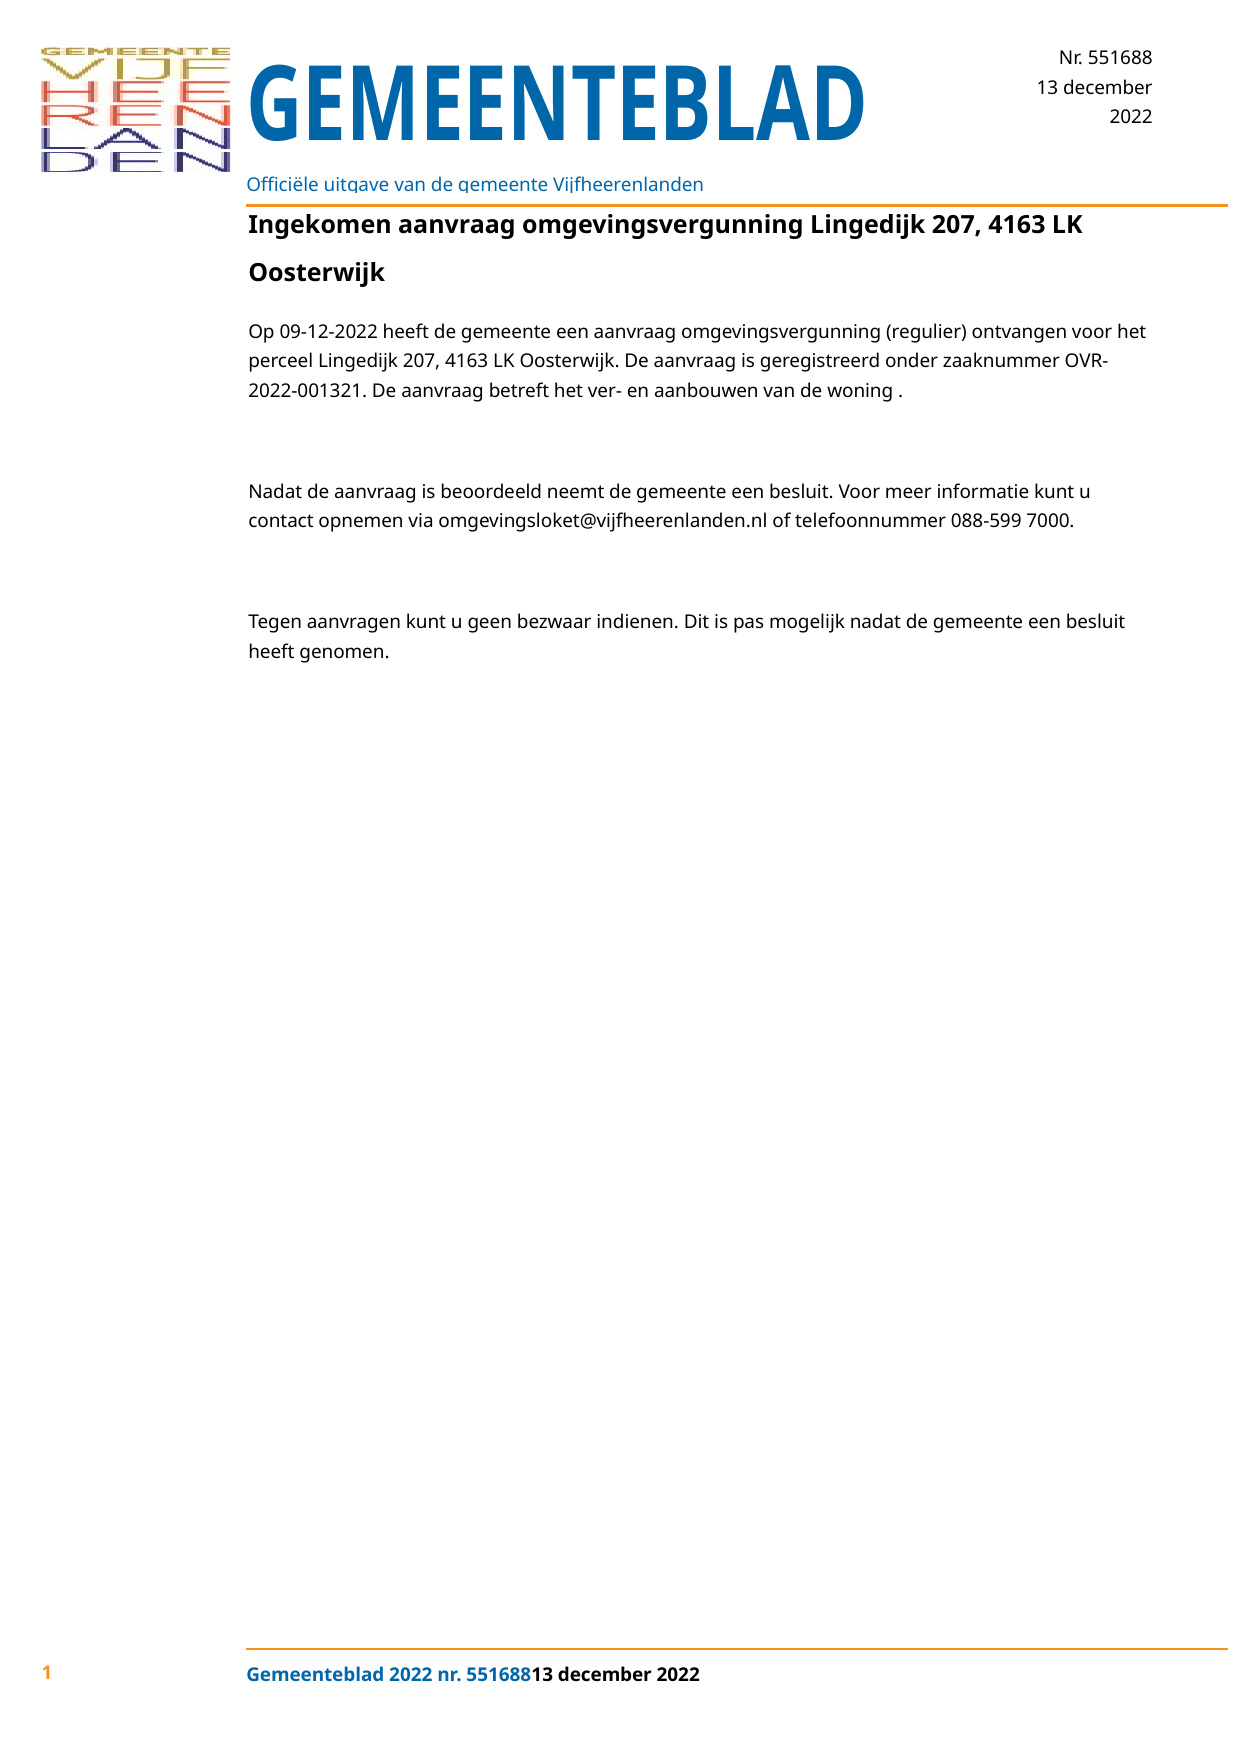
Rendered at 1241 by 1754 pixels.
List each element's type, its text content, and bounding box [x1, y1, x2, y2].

text Tegen aanvragen kunt u geen bezwaar indienen. Dit is pas mogelijk nadat de gemeente een besluit heeft genomen. [248, 608, 1152, 664]
text Ingekomen aanvraag omgevingsvergunning Lingedijk 207, 4163 LK Oosterwijk [248, 207, 1152, 288]
picture [41, 47, 231, 172]
text Nadat de aanvraag is beoordeeld neemt de gemeente een besluit. Voor meer informatie kunt u contact opnemen via omgevingsloket@vijfheerenlanden.nl of telefoonnummer 088-599 7000. [248, 478, 1152, 533]
text Op 09-12-2022 heeft de gemeente een aanvraag omgevingsvergunning (regulier) ontvangen voor het perceel Lingedijk 207, 4163 LK Oosterwijk. De aanvraag is geregistreerd onder zaaknummer OVR-2022-001321. De aanvraag betreft het ver- en aanbouwen van de woning . [248, 318, 1152, 403]
